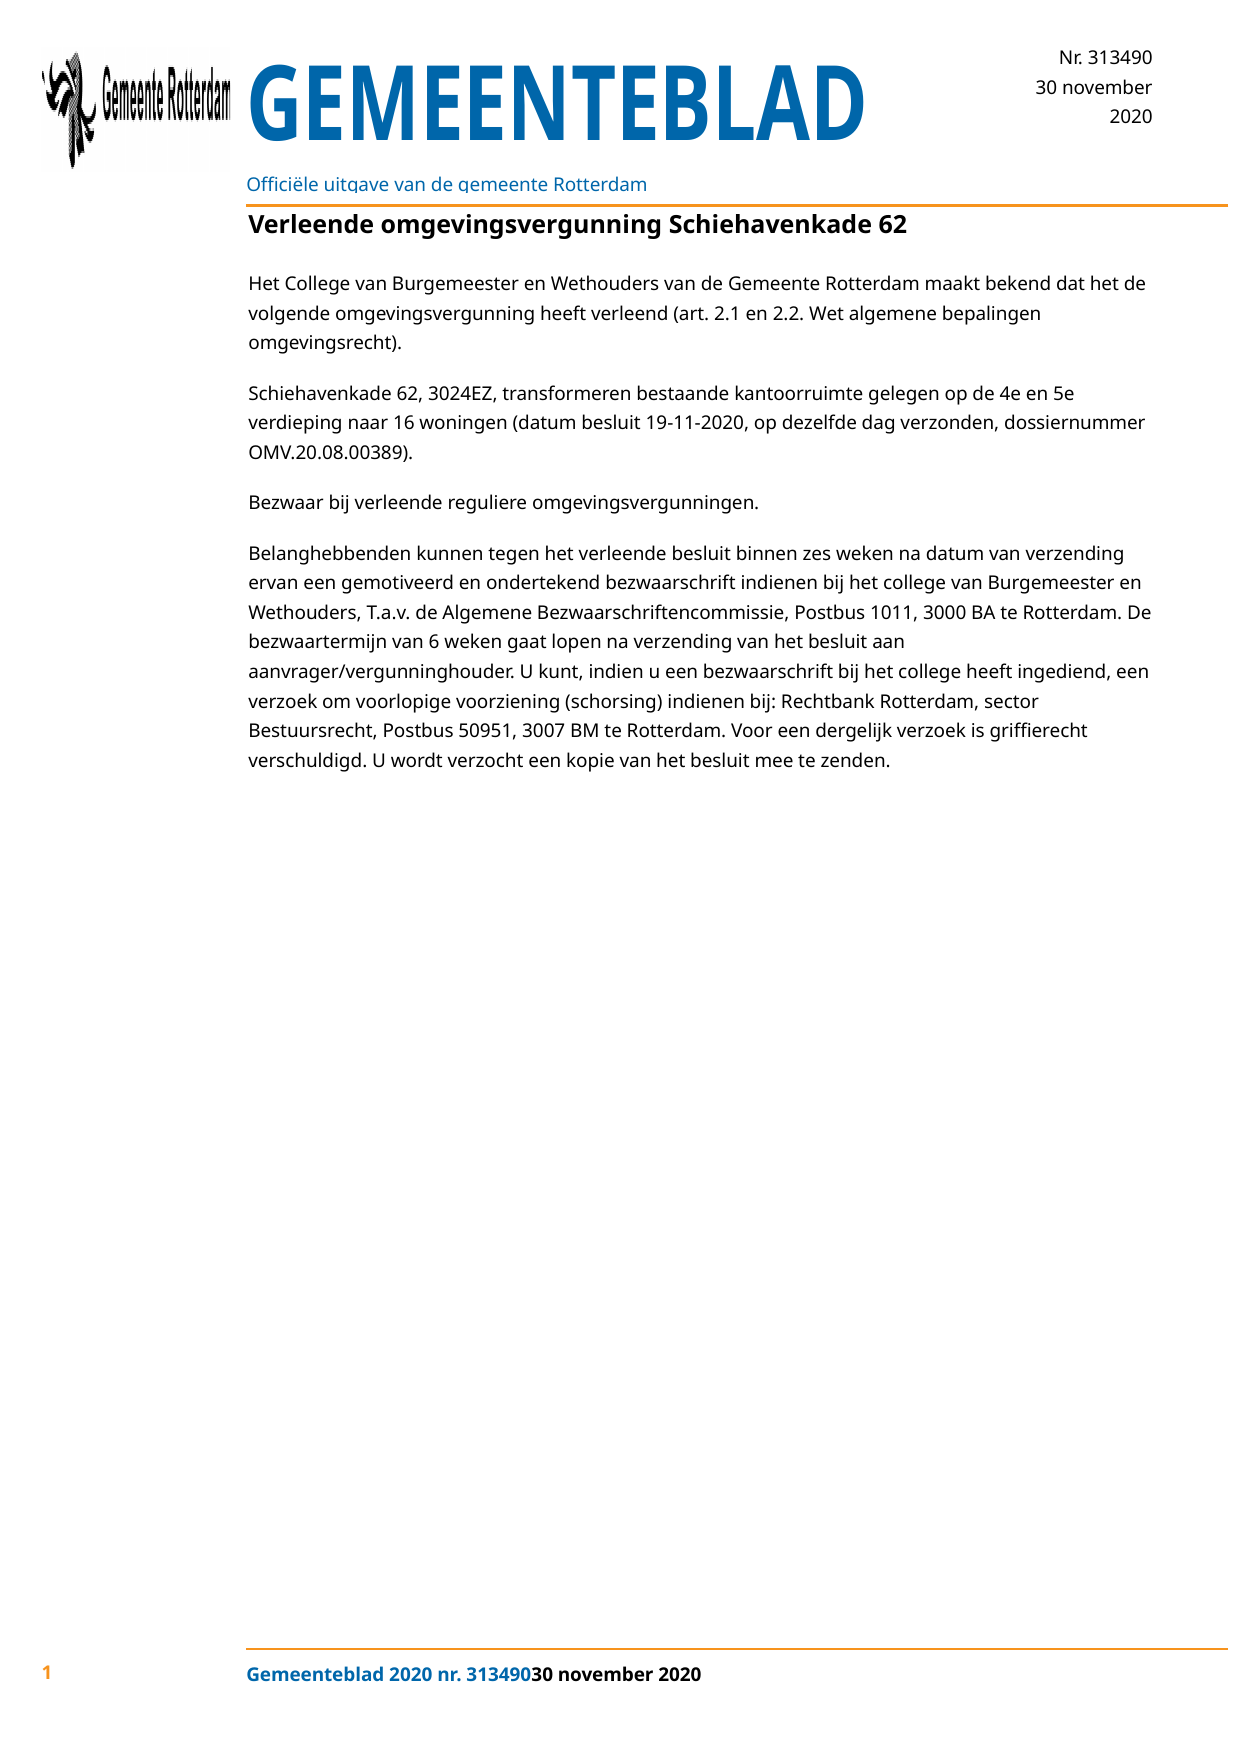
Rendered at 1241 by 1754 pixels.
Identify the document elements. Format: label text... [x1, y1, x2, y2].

picture [41, 47, 231, 172]
text Verleende omgevingsvergunning Schiehavenkade 62 [248, 207, 1152, 241]
text Bezwaar bij verleende reguliere omgevingsvergunningen. [248, 489, 1152, 515]
text Het College van Burgemeester en Wethouders van de Gemeente Rotterdam maakt bekend dat het de volgende omgevingsvergunning heeft verleend (art. 2.1 en 2.2. Wet algemene bepalingen omgevingsrecht). [248, 270, 1152, 355]
text Schiehavenkade 62, 3024EZ, transformeren bestaande kantoorruimte gelegen op de 4e en 5e verdieping naar 16 woningen (datum besluit 19-11-2020, op dezelfde dag verzonden, dossiernummer OMV.20.08.00389). [248, 380, 1152, 465]
text Belanghebbenden kunnen tegen het verleende besluit binnen zes weken na datum van verzending ervan een gemotiveerd en ondertekend bezwaarschrift indienen bij het college van Burgemeester en Wethouders, T.a.v. de Algemene Bezwaarschriftencommissie, Postbus 1011, 3000 BA te Rotterdam. De bezwaartermijn van 6 weken gaat lopen na verzending van het besluit aan aanvrager/vergunninghouder. U kunt, indien u een bezwaarschrift bij het college heeft ingediend, een verzoek om voorlopige voorziening (schorsing) indienen bij: Rechtbank Rotterdam, sector Bestuursrecht, Postbus 50951, 3007 BM te Rotterdam. Voor een dergelijk verzoek is griffierecht verschuldigd. U wordt verzocht een kopie van het besluit mee te zenden. [248, 540, 1152, 773]
